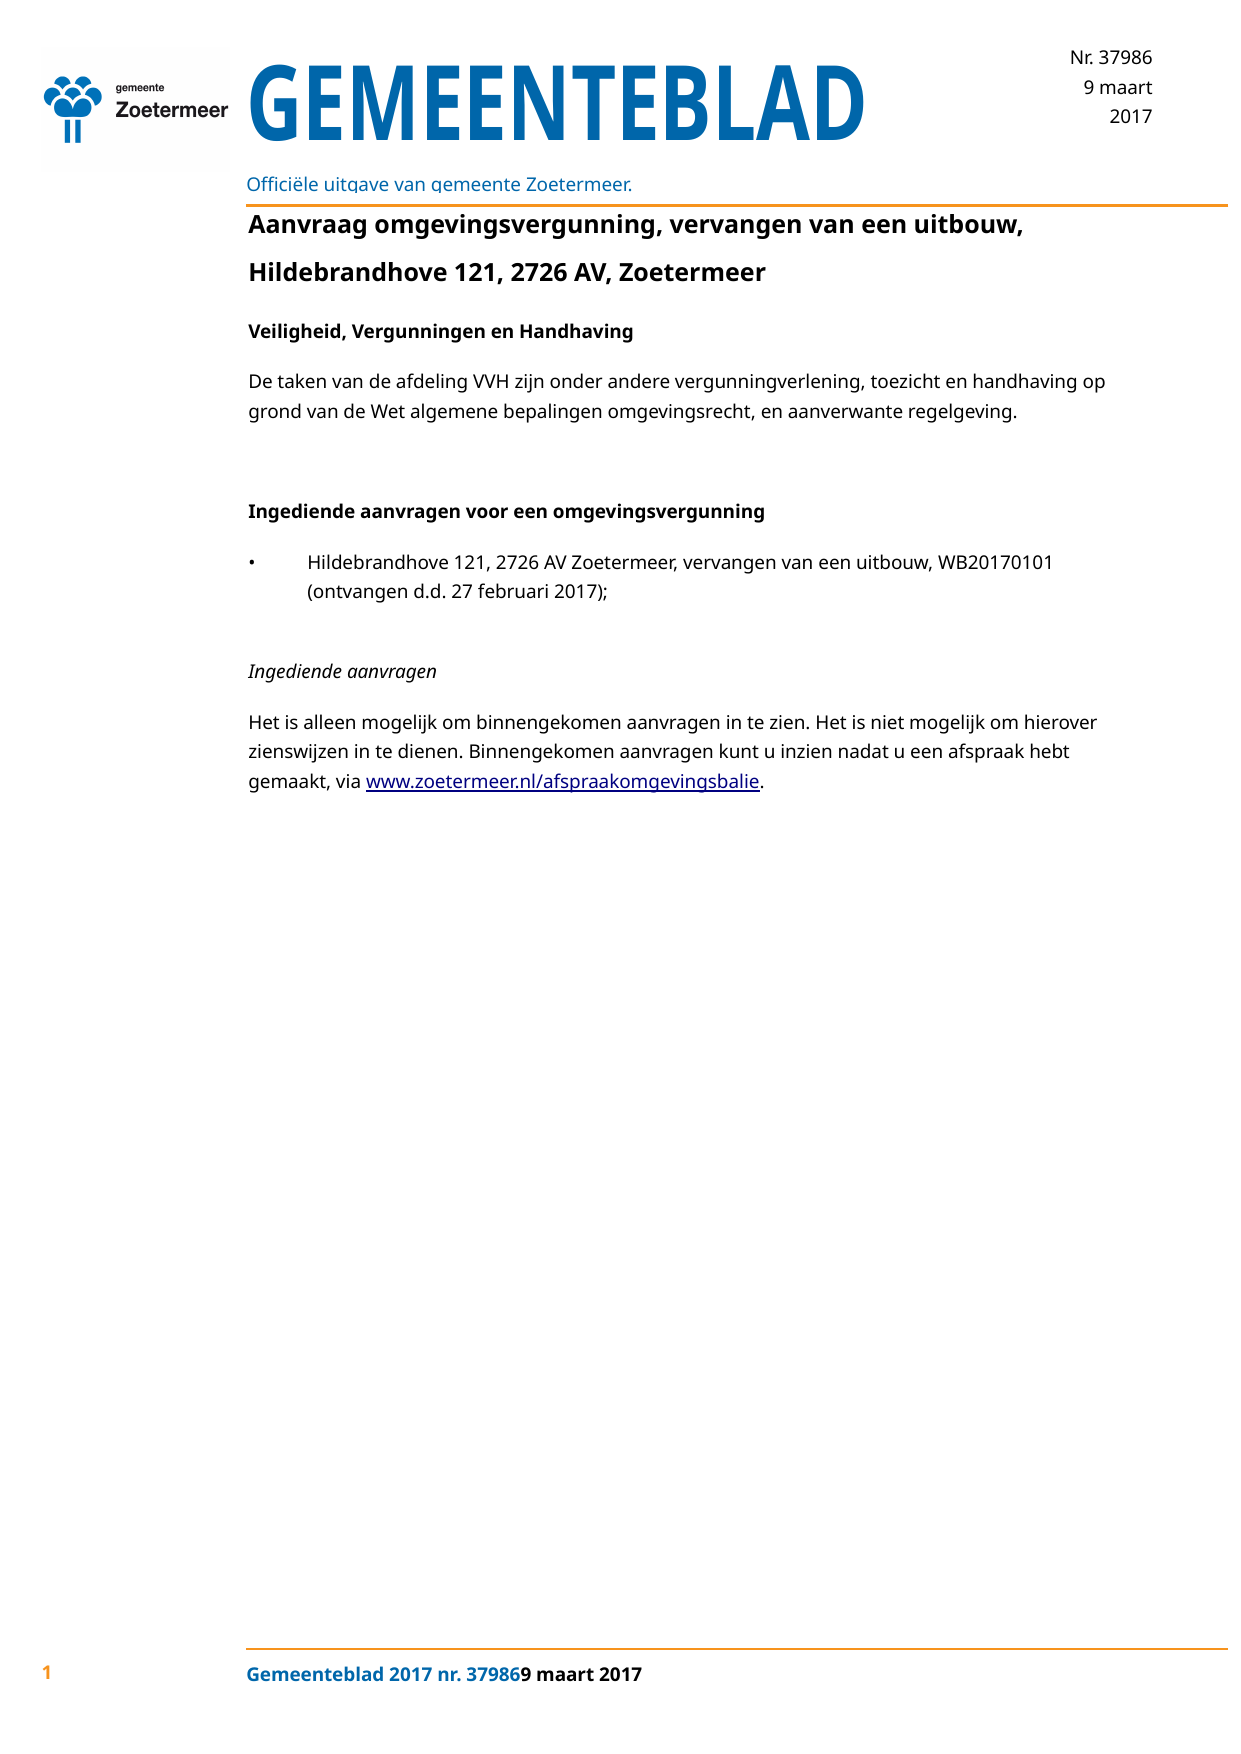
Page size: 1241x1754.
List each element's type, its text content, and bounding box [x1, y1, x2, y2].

text Ingediende aanvragen voor een omgevingsvergunning [248, 499, 1152, 524]
text Veiligheid, Vergunningen en Handhaving [248, 318, 1152, 344]
picture [41, 47, 231, 172]
text Het is alleen mogelijk om binnengekomen aanvragen in te zien. Het is niet mogelijk om hierover zienswijzen in te dienen. Binnengekomen aanvragen kunt u inzien nadat u een afspraak hebt gemaakt, via www.zoetermeer.nl/afspraakomgevingsbalie. [248, 709, 1152, 794]
text Aanvraag omgevingsvergunning, vervangen van een uitbouw, Hildebrandhove 121, 2726 AV, Zoetermeer [248, 207, 1152, 288]
text De taken van de afdeling VVH zijn onder andere vergunningverlening, toezicht en handhaving op grond van de Wet algemene bepalingen omgevingsrecht, en aanverwante regelgeving. [248, 368, 1152, 424]
text Ingediende aanvragen [248, 659, 1152, 684]
list Hildebrandhove 121, 2726 AV Zoetermeer, vervangen van een uitbouw, WB20170101 (ontvangen d.d. 27 februari 2017); [248, 549, 1152, 604]
